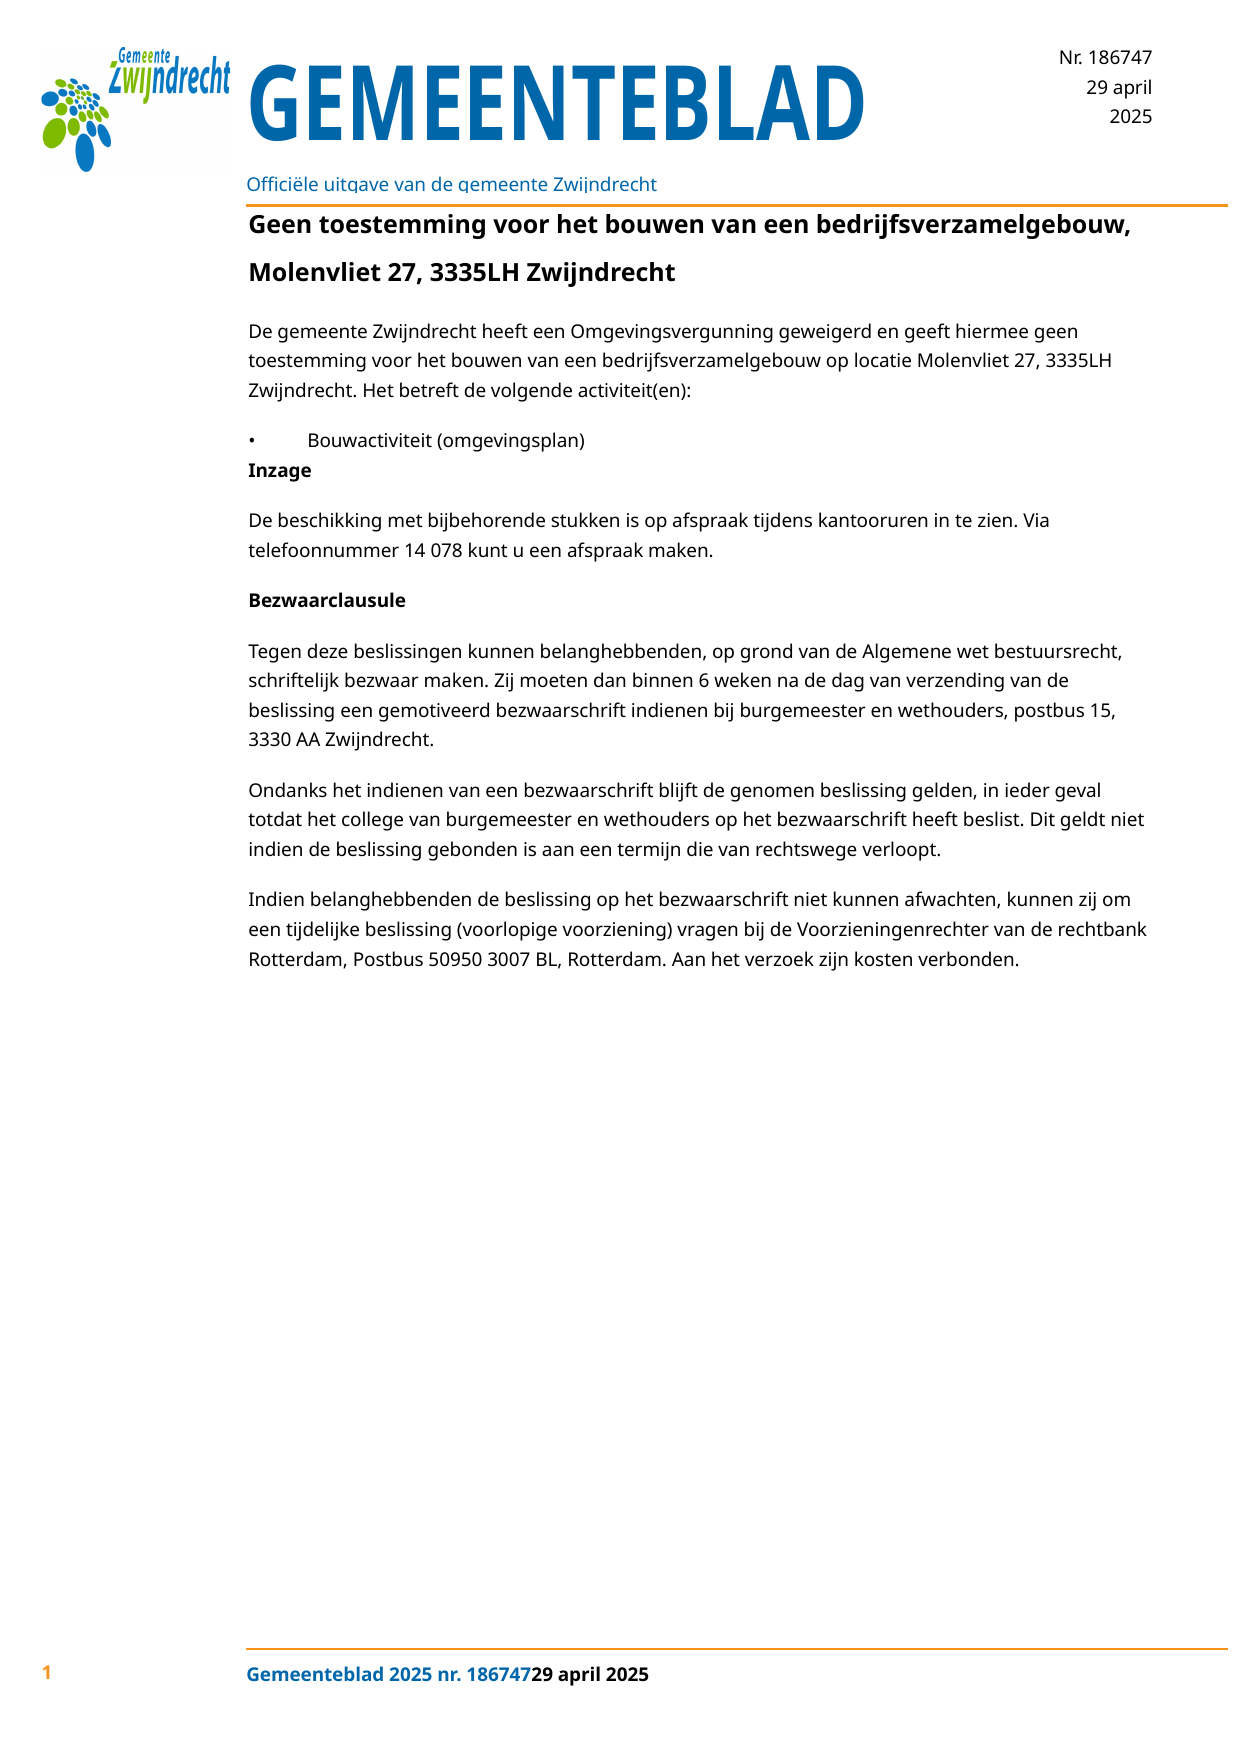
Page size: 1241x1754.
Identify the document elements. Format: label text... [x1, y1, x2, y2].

text Ondanks het indienen van een bezwaarschrift blijft de genomen beslissing gelden, in ieder geval totdat het college van burgemeester en wethouders op het bezwaarschrift heeft beslist. Dit geldt niet indien de beslissing gebonden is aan een termijn die van rechtswege verloopt. [248, 777, 1152, 862]
text Indien belanghebbenden de beslissing op het bezwaarschrift niet kunnen afwachten, kunnen zij om een tijdelijke beslissing (voorlopige voorziening) vragen bij de Voorzieningenrechter van de rechtbank Rotterdam, Postbus 50950 3007 BL, Rotterdam. Aan het verzoek zijn kosten verbonden. [248, 887, 1152, 972]
text Geen toestemming voor het bouwen van een bedrijfsverzamelgebouw, Molenvliet 27, 3335LH Zwijndrecht [248, 207, 1152, 288]
text Bezwaarclausule [248, 587, 1152, 613]
text Tegen deze beslissingen kunnen belanghebbenden, op grond van de Algemene wet bestuursrecht, schriftelijk bezwaar maken. Zij moeten dan binnen 6 weken na de dag van verzending van de beslissing een gemotiveerd bezwaarschrift indienen bij burgemeester en wethouders, postbus 15, 3330 AA Zwijndrecht. [248, 638, 1152, 752]
text Inzage [248, 457, 1152, 483]
picture [41, 47, 231, 172]
text De gemeente Zwijndrecht heeft een Omgevingsvergunning geweigerd en geeft hiermee geen toestemming voor het bouwen van een bedrijfsverzamelgebouw op locatie Molenvliet 27, 3335LH Zwijndrecht. Het betreft de volgende activiteit(en): [248, 318, 1152, 403]
text De beschikking met bijbehorende stukken is op afspraak tijdens kantooruren in te zien. Via telefoonnummer 14 078 kunt u een afspraak maken. [248, 507, 1152, 563]
list Bouwactiviteit (omgevingsplan) [248, 427, 1152, 453]
